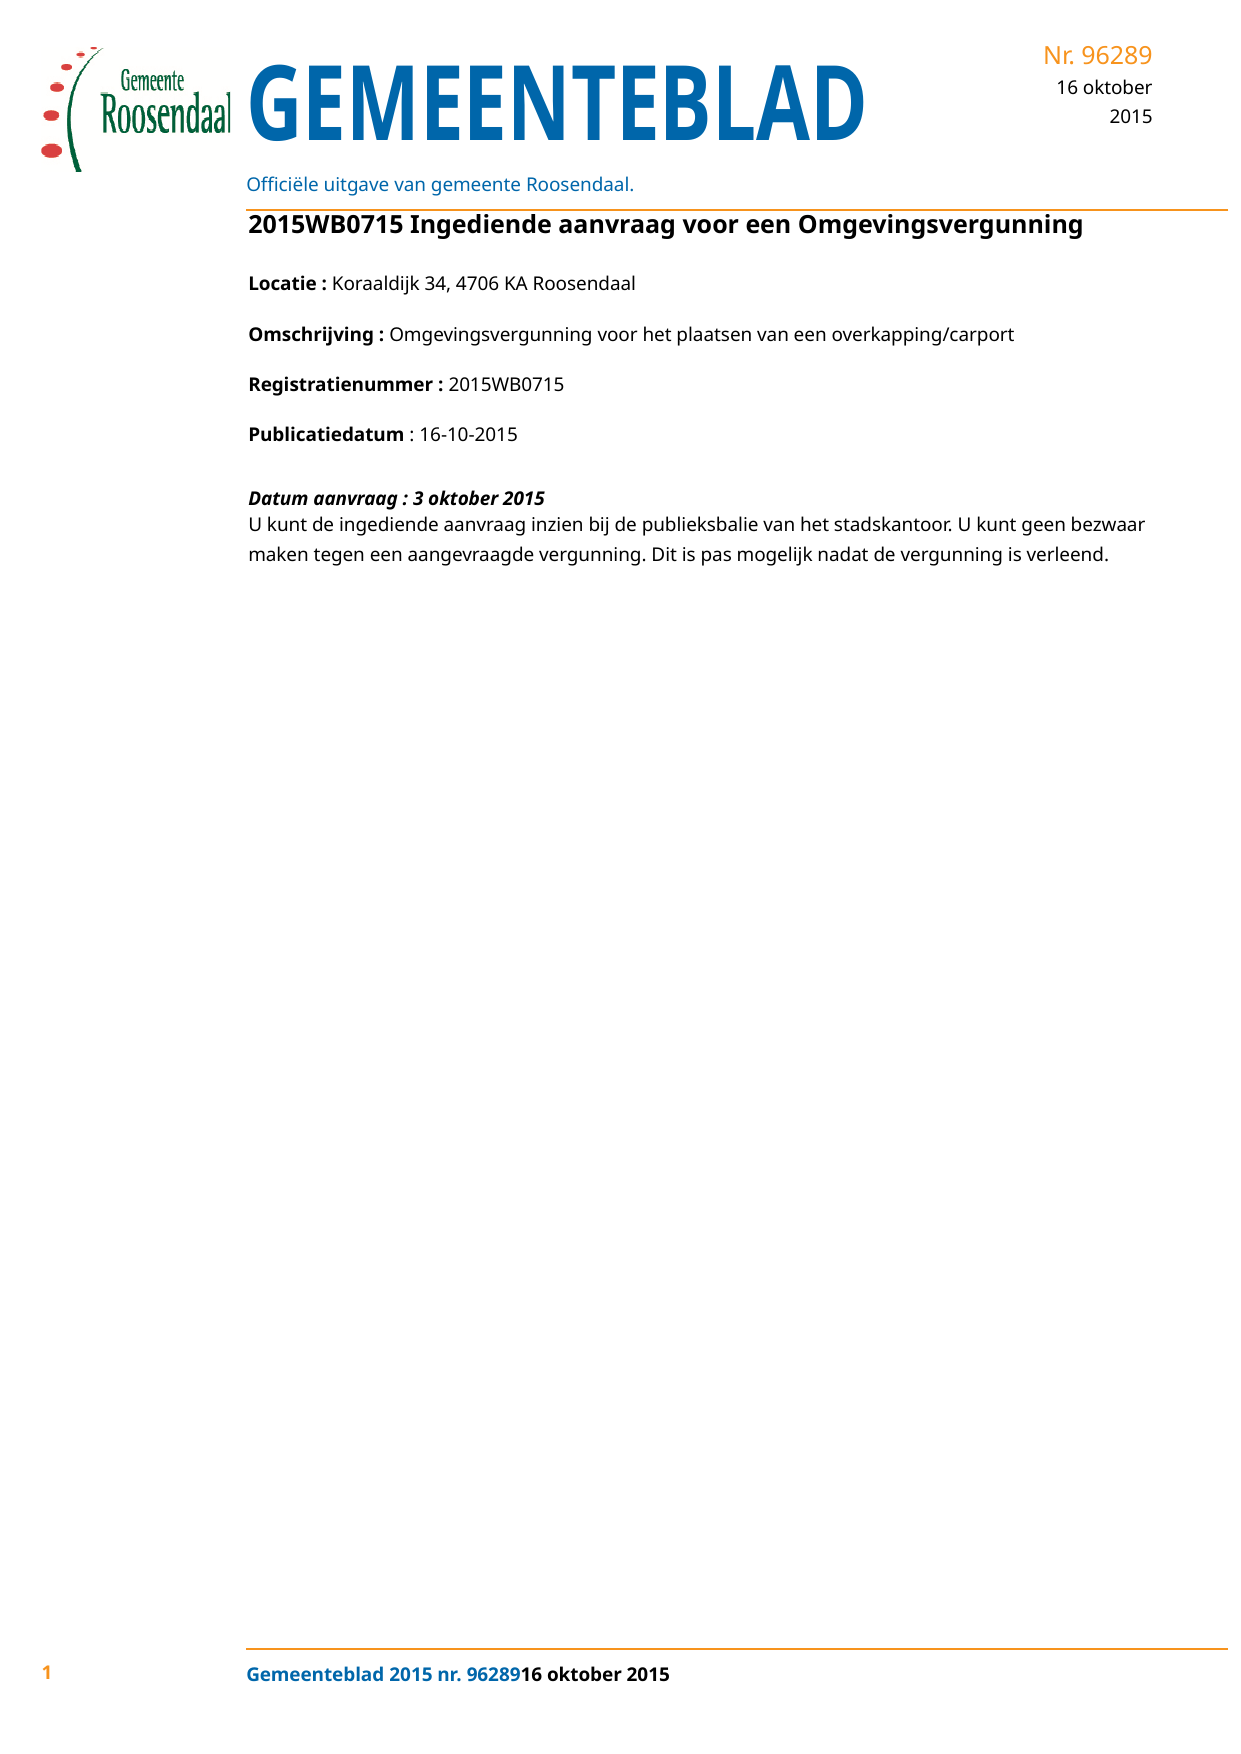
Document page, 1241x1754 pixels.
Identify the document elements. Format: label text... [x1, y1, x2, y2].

text Omschrijving : Omgevingsvergunning voor het plaatsen van een overkapping/carport [248, 321, 1152, 346]
text Locatie : Koraaldijk 34, 4706 KA Roosendaal [248, 270, 1152, 296]
text Datum aanvraag : 3 oktober 2015 [248, 486, 1152, 511]
picture [41, 47, 231, 172]
text Registratienummer : 2015WB0715 [248, 371, 1152, 397]
text Publicatiedatum : 16-10-2015 [248, 422, 1152, 447]
text 2015WB0715 Ingediende aanvraag voor een Omgevingsvergunning [248, 211, 1152, 241]
text U kunt de ingediende aanvraag inzien bij de publieksbalie van het stadskantoor. U kunt geen bezwaar maken tegen een aangevraagde vergunning. Dit is pas mogelijk nadat de vergunning is verleend. [248, 511, 1152, 567]
